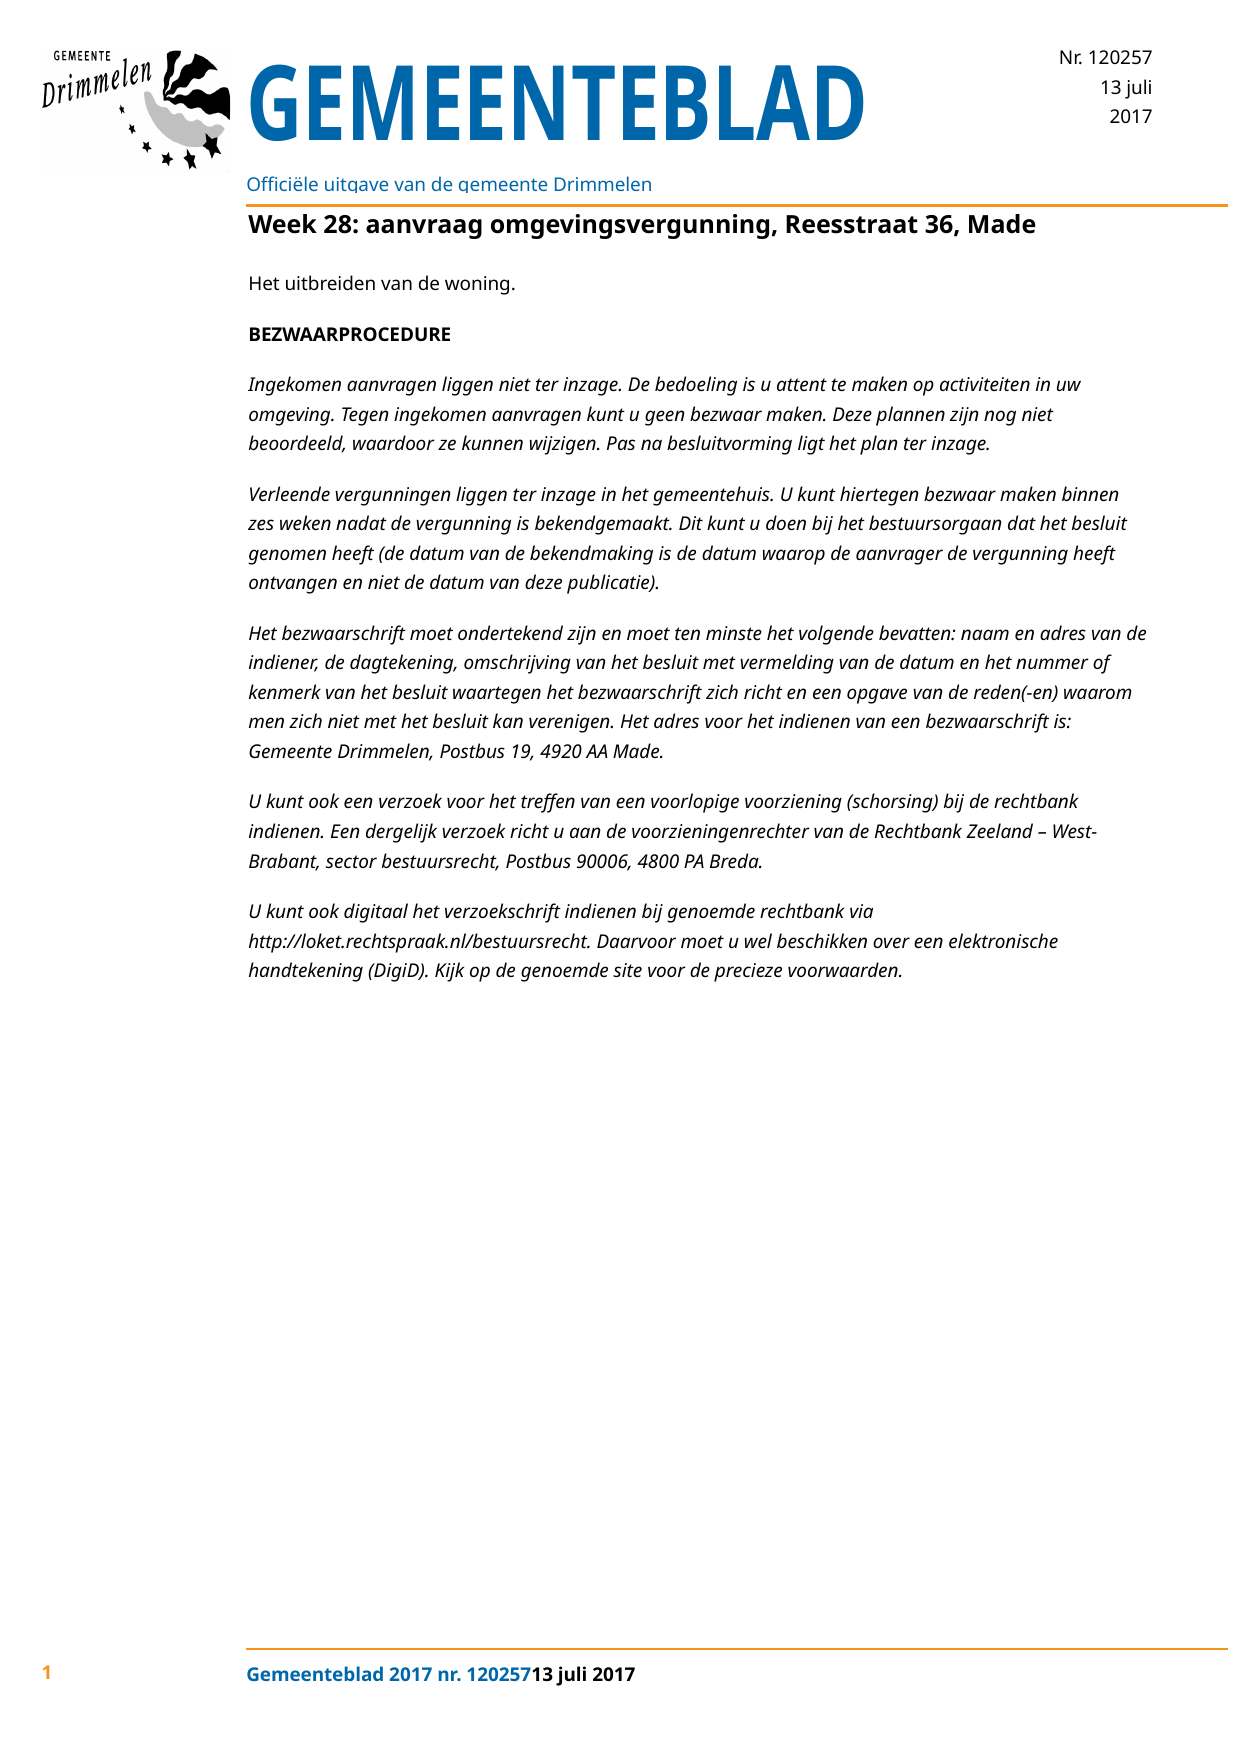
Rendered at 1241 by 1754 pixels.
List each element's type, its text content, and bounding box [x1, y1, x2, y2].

text Het uitbreiden van de woning. [248, 270, 1152, 296]
text U kunt ook digitaal het verzoekschrift indienen bij genoemde rechtbank via http://loket.rechtspraak.nl/bestuursrecht. Daarvoor moet u wel beschikken over een elektronische handtekening (DigiD). Kijk op de genoemde site voor de precieze voorwaarden. [248, 898, 1152, 983]
text Verleende vergunningen liggen ter inzage in het gemeentehuis. U kunt hiertegen bezwaar maken binnen zes weken nadat de vergunning is bekendgemaakt. Dit kunt u doen bij het bestuursorgaan dat het besluit genomen heeft (de datum van de bekendmaking is de datum waarop de aanvrager de vergunning heeft ontvangen en niet de datum van deze publicatie). [248, 481, 1152, 595]
text BEZWAARPROCEDURE [248, 321, 1152, 346]
text Ingekomen aanvragen liggen niet ter inzage. De bedoeling is u attent te maken op activiteiten in uw omgeving. Tegen ingekomen aanvragen kunt u geen bezwaar maken. Deze plannen zijn nog niet beoordeeld, waardoor ze kunnen wijzigen. Pas na besluitvorming ligt het plan ter inzage. [248, 371, 1152, 456]
picture [41, 47, 231, 172]
text Het bezwaarschrift moet ondertekend zijn en moet ten minste het volgende bevatten: naam en adres van de indiener, de dagtekening, omschrijving van het besluit met vermelding van de datum en het nummer of kenmerk van het besluit waartegen het bezwaarschrift zich richt en een opgave van de reden(-en) waarom men zich niet met het besluit kan verenigen. Het adres voor het indienen van een bezwaarschrift is: Gemeente Drimmelen, Postbus 19, 4920 AA Made. [248, 620, 1152, 764]
text Week 28: aanvraag omgevingsvergunning, Reesstraat 36, Made [248, 207, 1152, 241]
text U kunt ook een verzoek voor het treffen van een voorlopige voorziening (schorsing) bij de rechtbank indienen. Een dergelijk verzoek richt u aan de voorzieningenrechter van de Rechtbank Zeeland – West-Brabant, sector bestuursrecht, Postbus 90006, 4800 PA Breda. [248, 789, 1152, 873]
